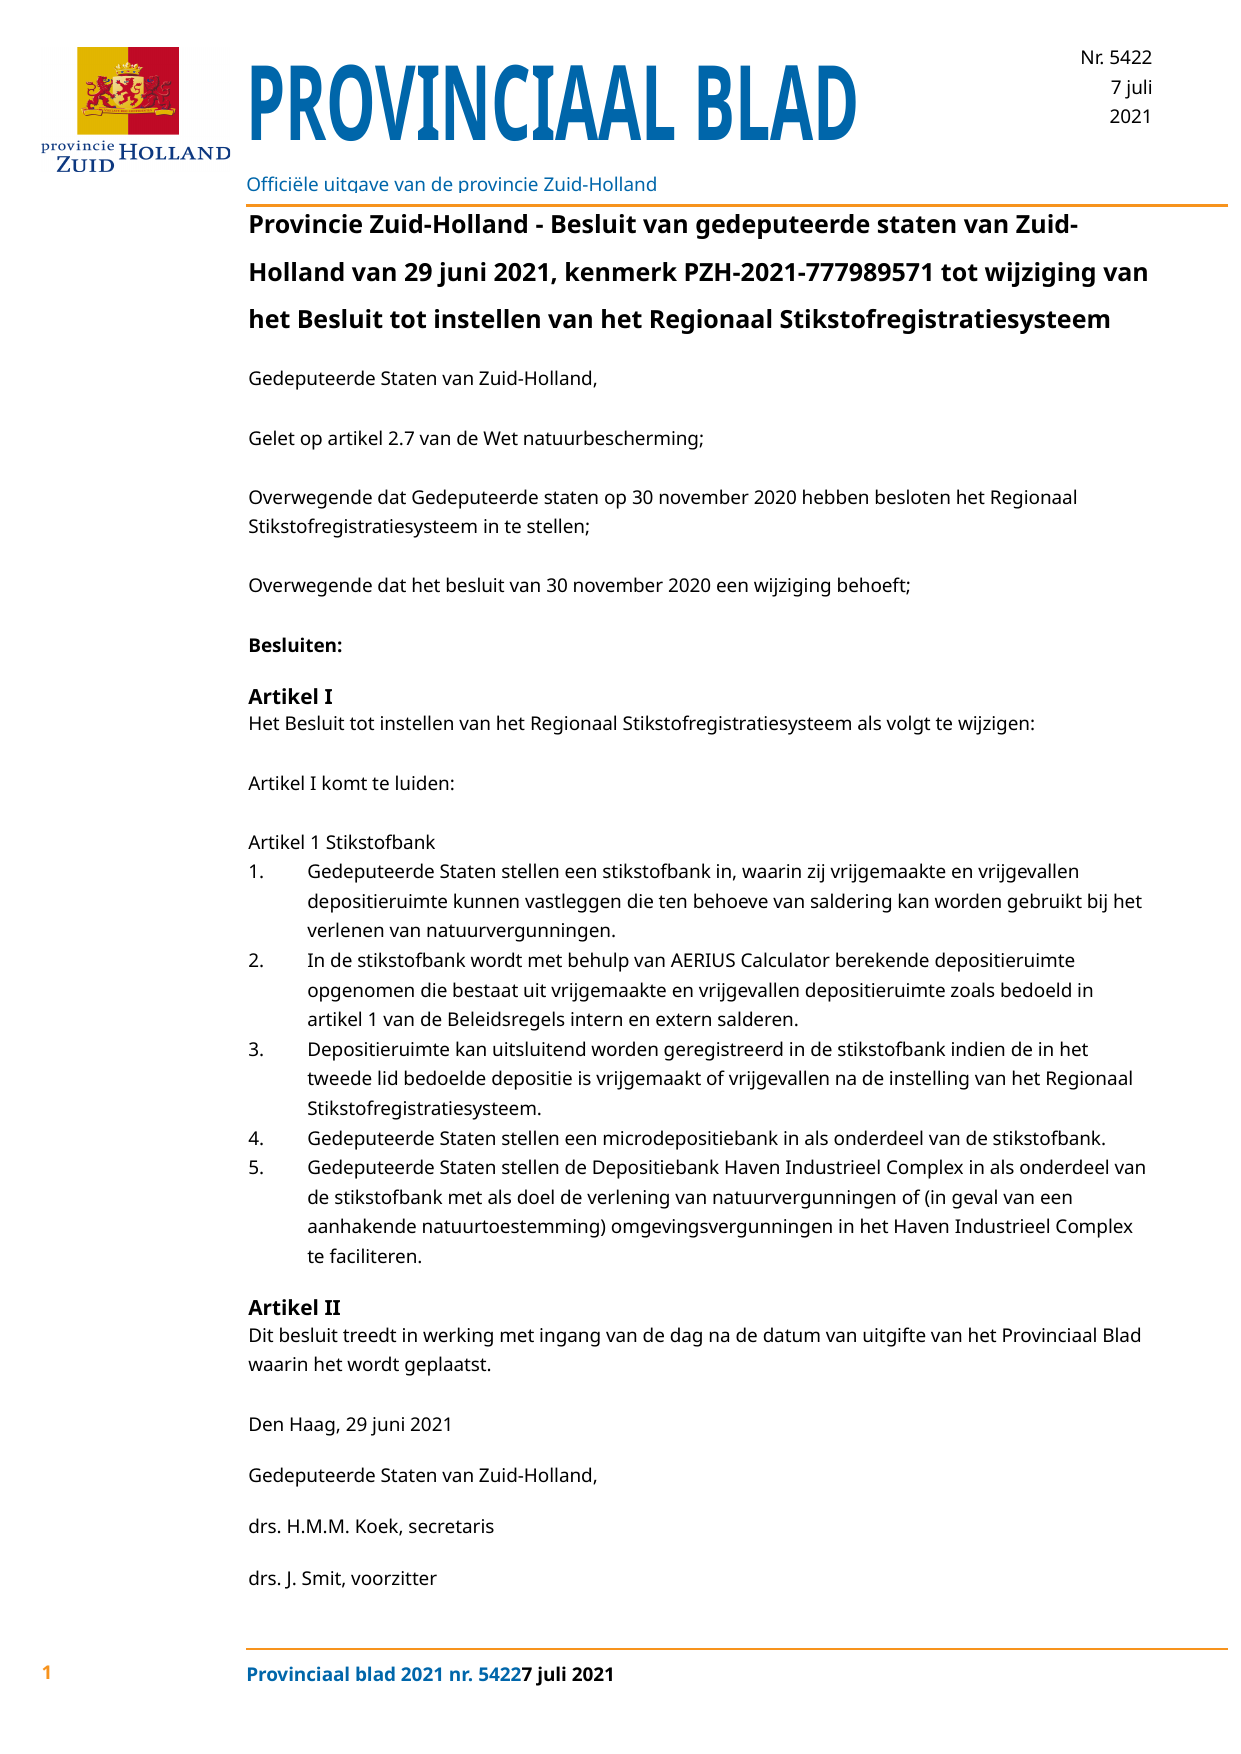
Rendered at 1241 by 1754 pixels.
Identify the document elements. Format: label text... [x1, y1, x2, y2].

text Artikel I [248, 682, 1152, 711]
list Gedeputeerde Staten stellen een stikstofbank in, waarin zij vrijgemaakte en vrijgevallen depositieruimte kunnen vastleggen die ten behoeve van saldering kan worden gebruikt bij het verlenen van natuurvergunningen. [248, 858, 1152, 943]
text Provincie Zuid-Holland - Besluit van gedeputeerde staten van Zuid-Holland van 29 juni 2021, kenmerk PZH-2021-777989571 tot wijziging van het Besluit tot instellen van het Regionaal Stikstofregistratiesysteem [248, 207, 1152, 336]
text Gedeputeerde Staten van Zuid-Holland, [248, 1462, 1152, 1488]
text Den Haag, 29 juni 2021 [248, 1411, 1152, 1436]
list Depositieruimte kan uitsluitend worden geregistreerd in de stikstofbank indien de in het tweede lid bedoelde depositie is vrijgemaakt of vrijgevallen na de instelling van het Regionaal Stikstofregistratiesysteem. [248, 1036, 1152, 1121]
text Artikel II [248, 1293, 1152, 1322]
text drs. J. Smit, voorzitter [248, 1565, 1152, 1591]
text Artikel I komt te luiden: [248, 770, 1152, 796]
list Gedeputeerde Staten stellen de Depositiebank Haven Industrieel Complex in als onderdeel van de stikstofbank met als doel de verlening van natuurvergunningen of (in geval van een aanhakende natuurtoestemming) omgevingsvergunningen in het Haven Industrieel Complex te faciliteren. [248, 1154, 1152, 1269]
text Overwegende dat Gedeputeerde staten op 30 november 2020 hebben besloten het Regionaal [248, 484, 1152, 509]
list In de stikstofbank wordt met behulp van AERIUS Calculator berekende depositieruimte opgenomen die bestaat uit vrijgemaakte en vrijgevallen depositieruimte zoals bedoeld in artikel 1 van de Beleidsregels intern en extern salderen. [248, 947, 1152, 1032]
text Het Besluit tot instellen van het Regionaal Stikstofregistratiesysteem als volgt te wijzigen: [248, 711, 1152, 736]
text Besluiten: [248, 632, 1152, 657]
text Overwegende dat het besluit van 30 november 2020 een wijziging behoeft; [248, 573, 1152, 598]
picture [41, 47, 231, 172]
text Artikel 1 Stikstofbank [248, 829, 1152, 855]
text Stikstofregistratiesysteem in te stellen; [248, 513, 1152, 539]
text Dit besluit treedt in werking met ingang van de dag na de datum van uitgifte van het Provinciaal Blad waarin het wordt geplaatst. [248, 1322, 1152, 1377]
list Gedeputeerde Staten stellen een microdepositiebank in als onderdeel van de stikstofbank. [248, 1125, 1152, 1151]
text Gelet op artikel 2.7 van de Wet natuurbescherming; [248, 425, 1152, 450]
text drs. H.M.M. Koek, secretaris [248, 1514, 1152, 1539]
text Gedeputeerde Staten van Zuid-Holland, [248, 366, 1152, 391]
